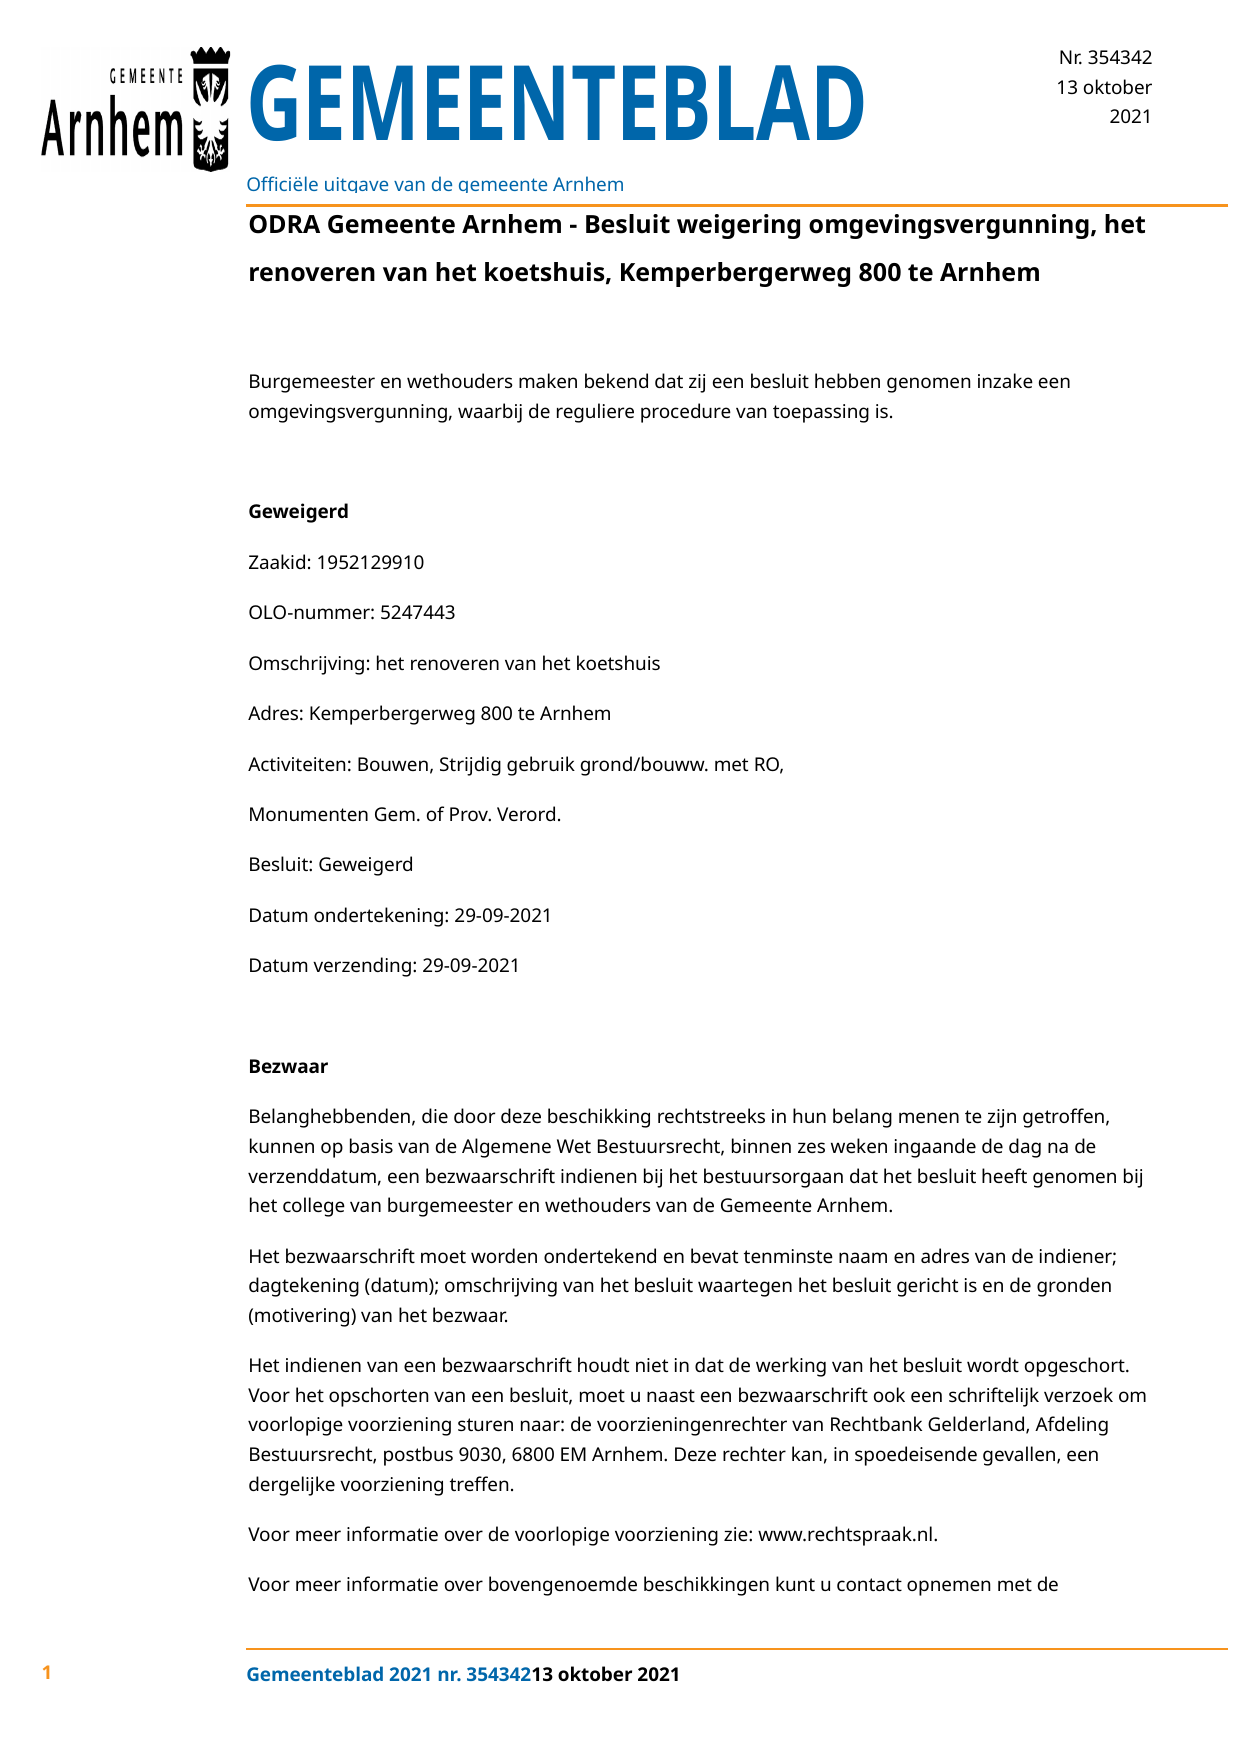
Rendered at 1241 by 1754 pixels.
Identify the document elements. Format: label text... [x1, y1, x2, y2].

text Het bezwaarschrift moet worden ondertekend en bevat tenminste naam en adres van de indiener; dagtekening (datum); omschrijving van het besluit waartegen het besluit gericht is en de gronden (motivering) van het bezwaar. [248, 1243, 1152, 1328]
text Geweigerd [248, 499, 1152, 524]
text Omschrijving: het renoveren van het koetshuis [248, 650, 1152, 676]
text Belanghebbenden, die door deze beschikking rechtstreeks in hun belang menen te zijn getroffen, kunnen op basis van de Algemene Wet Bestuursrecht, binnen zes weken ingaande de dag na de verzenddatum, een bezwaarschrift indienen bij het bestuursorgaan dat het besluit heeft genomen bij het college van burgemeester en wethouders van de Gemeente Arnhem. [248, 1104, 1152, 1218]
text Activiteiten: Bouwen, Strijdig gebruik grond/bouww. met RO, [248, 751, 1152, 777]
text Monumenten Gem. of Prov. Verord. [248, 801, 1152, 827]
text OLO-nummer: 5247443 [248, 599, 1152, 625]
text Datum verzending: 29-09-2021 [248, 952, 1152, 978]
text Bezwaar [248, 1053, 1152, 1079]
text Voor meer informatie over de voorlopige voorziening zie: www.rechtspraak.nl. [248, 1521, 1152, 1547]
text Zaakid: 1952129910 [248, 549, 1152, 575]
text Adres: Kemperbergerweg 800 te Arnhem [248, 700, 1152, 726]
text Besluit: Geweigerd [248, 852, 1152, 877]
text Burgemeester en wethouders maken bekend dat zij een besluit hebben genomen inzake een omgevingsvergunning, waarbij de reguliere procedure van toepassing is. [248, 368, 1152, 424]
text Datum ondertekening: 29-09-2021 [248, 902, 1152, 928]
text ODRA Gemeente Arnhem - Besluit weigering omgevingsvergunning, het renoveren van het koetshuis, Kemperbergerweg 800 te Arnhem [248, 207, 1152, 288]
picture [41, 47, 231, 172]
text Het indienen van een bezwaarschrift houdt niet in dat de werking van het besluit wordt opgeschort. Voor het opschorten van een besluit, moet u naast een bezwaarschrift ook een schriftelijk verzoek om voorlopige voorziening sturen naar: de voorzieningenrechter van Rechtbank Gelderland, Afdeling Bestuursrecht, postbus 9030, 6800 EM Arnhem. Deze rechter kan, in spoedeisende gevallen, een dergelijke voorziening treffen. [248, 1352, 1152, 1497]
text Voor meer informatie over bovengenoemde beschikkingen kunt u contact opnemen met de [248, 1572, 1152, 1597]
